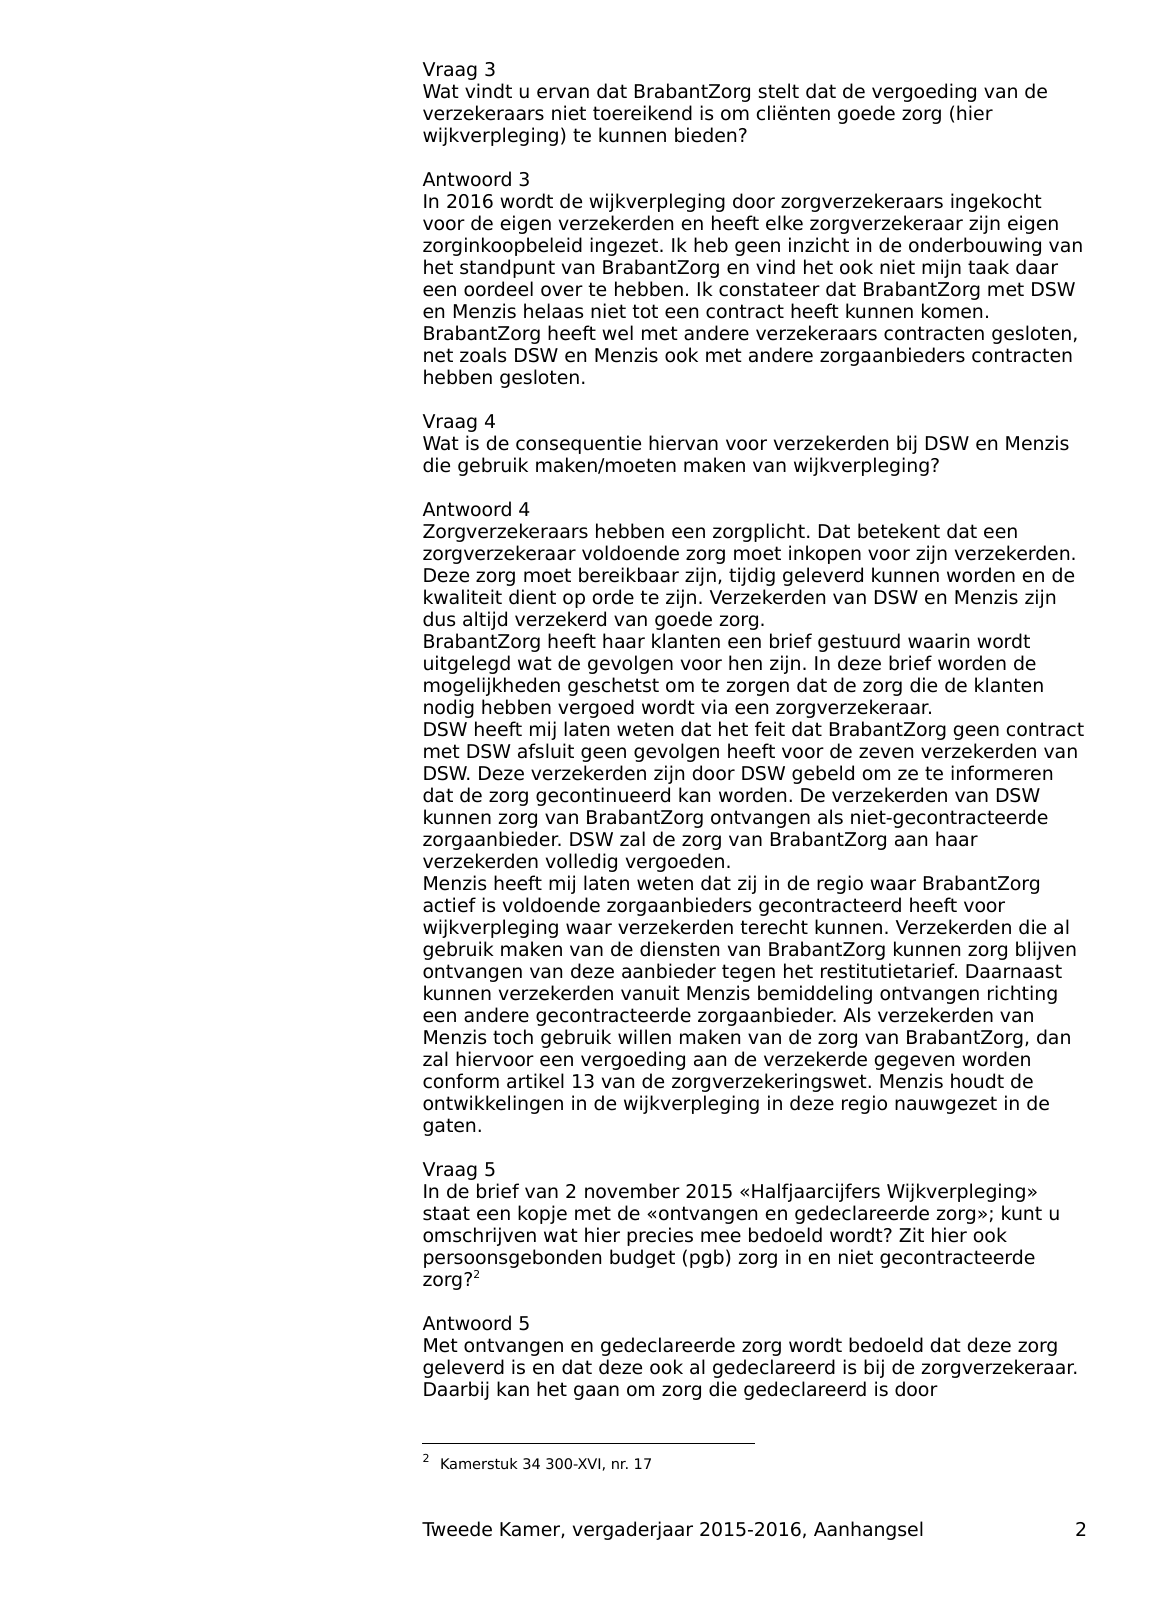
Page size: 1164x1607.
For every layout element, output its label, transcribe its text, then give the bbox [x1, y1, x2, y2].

text In de brief van 2 november 2015 «Halfjaarcijfers Wijkverpleging» staat een kopje met de «ontvangen en gedeclareerde zorg»; kunt u omschrijven wat hier precies mee bedoeld wordt? Zit hier ook persoonsgebonden budget (pgb) zorg in en niet gecontracteerde zorg? [422, 1181, 1087, 1291]
text Menzis heeft mij laten weten dat zij in de regio waar BrabantZorg actief is voldoende zorgaanbieders gecontracteerd heeft voor wijkverpleging waar verzekerden terecht kunnen. Verzekerden die al gebruik maken van de diensten van BrabantZorg kunnen zorg blijven ontvangen van deze aanbieder tegen het restitutietarief. Daarnaast kunnen verzekerden vanuit Menzis bemiddeling ontvangen richting een andere gecontracteerde zorgaanbieder. Als verzekerden van Menzis toch gebruik willen maken van de zorg van BrabantZorg, dan zal hiervoor een vergoeding aan de verzekerde gegeven worden conform artikel 13 van de zorgverzekeringswet. Menzis houdt de ontwikkelingen in de wijkverpleging in deze regio nauwgezet in de gaten. [422, 873, 1087, 1137]
text Met ontvangen en gedeclareerde zorg wordt bedoeld dat deze zorg geleverd is en dat deze ook al gedeclareerd is bij de zorgverzekeraar. Daarbij kan het gaan om zorg die gedeclareerd is door [422, 1335, 1087, 1401]
text Zorgverzekeraars hebben een zorgplicht. Dat betekent dat een zorgverzekeraar voldoende zorg moet inkopen voor zijn verzekerden. Deze zorg moet bereikbaar zijn, tijdig geleverd kunnen worden en de kwaliteit dient op orde te zijn. Verzekerden van DSW en Menzis zijn dus altijd verzekerd van goede zorg. [422, 521, 1087, 631]
text Wat vindt u ervan dat BrabantZorg stelt dat de vergoeding van de verzekeraars niet toereikend is om cliënten goede zorg (hier wijkverpleging) te kunnen bieden? [422, 81, 1087, 147]
text BrabantZorg heeft haar klanten een brief gestuurd waarin wordt uitgelegd wat de gevolgen voor hen zijn. In deze brief worden de mogelijkheden geschetst om te zorgen dat de zorg die de klanten nodig hebben vergoed wordt via een zorgverzekeraar. [422, 631, 1087, 719]
text Wat is de consequentie hiervan voor verzekerden bij DSW en Menzis die gebruik maken/moeten maken van wijkverpleging? [422, 433, 1087, 477]
text Antwoord 4 [422, 499, 1087, 521]
text Vraag 5 [422, 1159, 1087, 1181]
text Vraag 3 [422, 59, 1087, 81]
text Antwoord 5 [422, 1313, 1087, 1335]
text Antwoord 3 [422, 169, 1087, 191]
text Vraag 4 [422, 411, 1087, 433]
text DSW heeft mij laten weten dat het feit dat BrabantZorg geen contract met DSW afsluit geen gevolgen heeft voor de zeven verzekerden van DSW. Deze verzekerden zijn door DSW gebeld om ze te informeren dat de zorg gecontinueerd kan worden. De verzekerden van DSW kunnen zorg van BrabantZorg ontvangen als niet-gecontracteerde zorgaanbieder. DSW zal de zorg van BrabantZorg aan haar verzekerden volledig vergoeden. [422, 719, 1087, 873]
text Kamerstuk 34 300-XVI, nr. 17 [422, 1452, 1087, 1474]
text In 2016 wordt de wijkverpleging door zorgverzekeraars ingekocht voor de eigen verzekerden en heeft elke zorgverzekeraar zijn eigen zorginkoopbeleid ingezet. Ik heb geen inzicht in de onderbouwing van het standpunt van BrabantZorg en vind het ook niet mijn taak daar een oordeel over te hebben. Ik constateer dat BrabantZorg met DSW en Menzis helaas niet tot een contract heeft kunnen komen. BrabantZorg heeft wel met andere verzekeraars contracten gesloten, net zoals DSW en Menzis ook met andere zorgaanbieders contracten hebben gesloten. [422, 191, 1087, 389]
